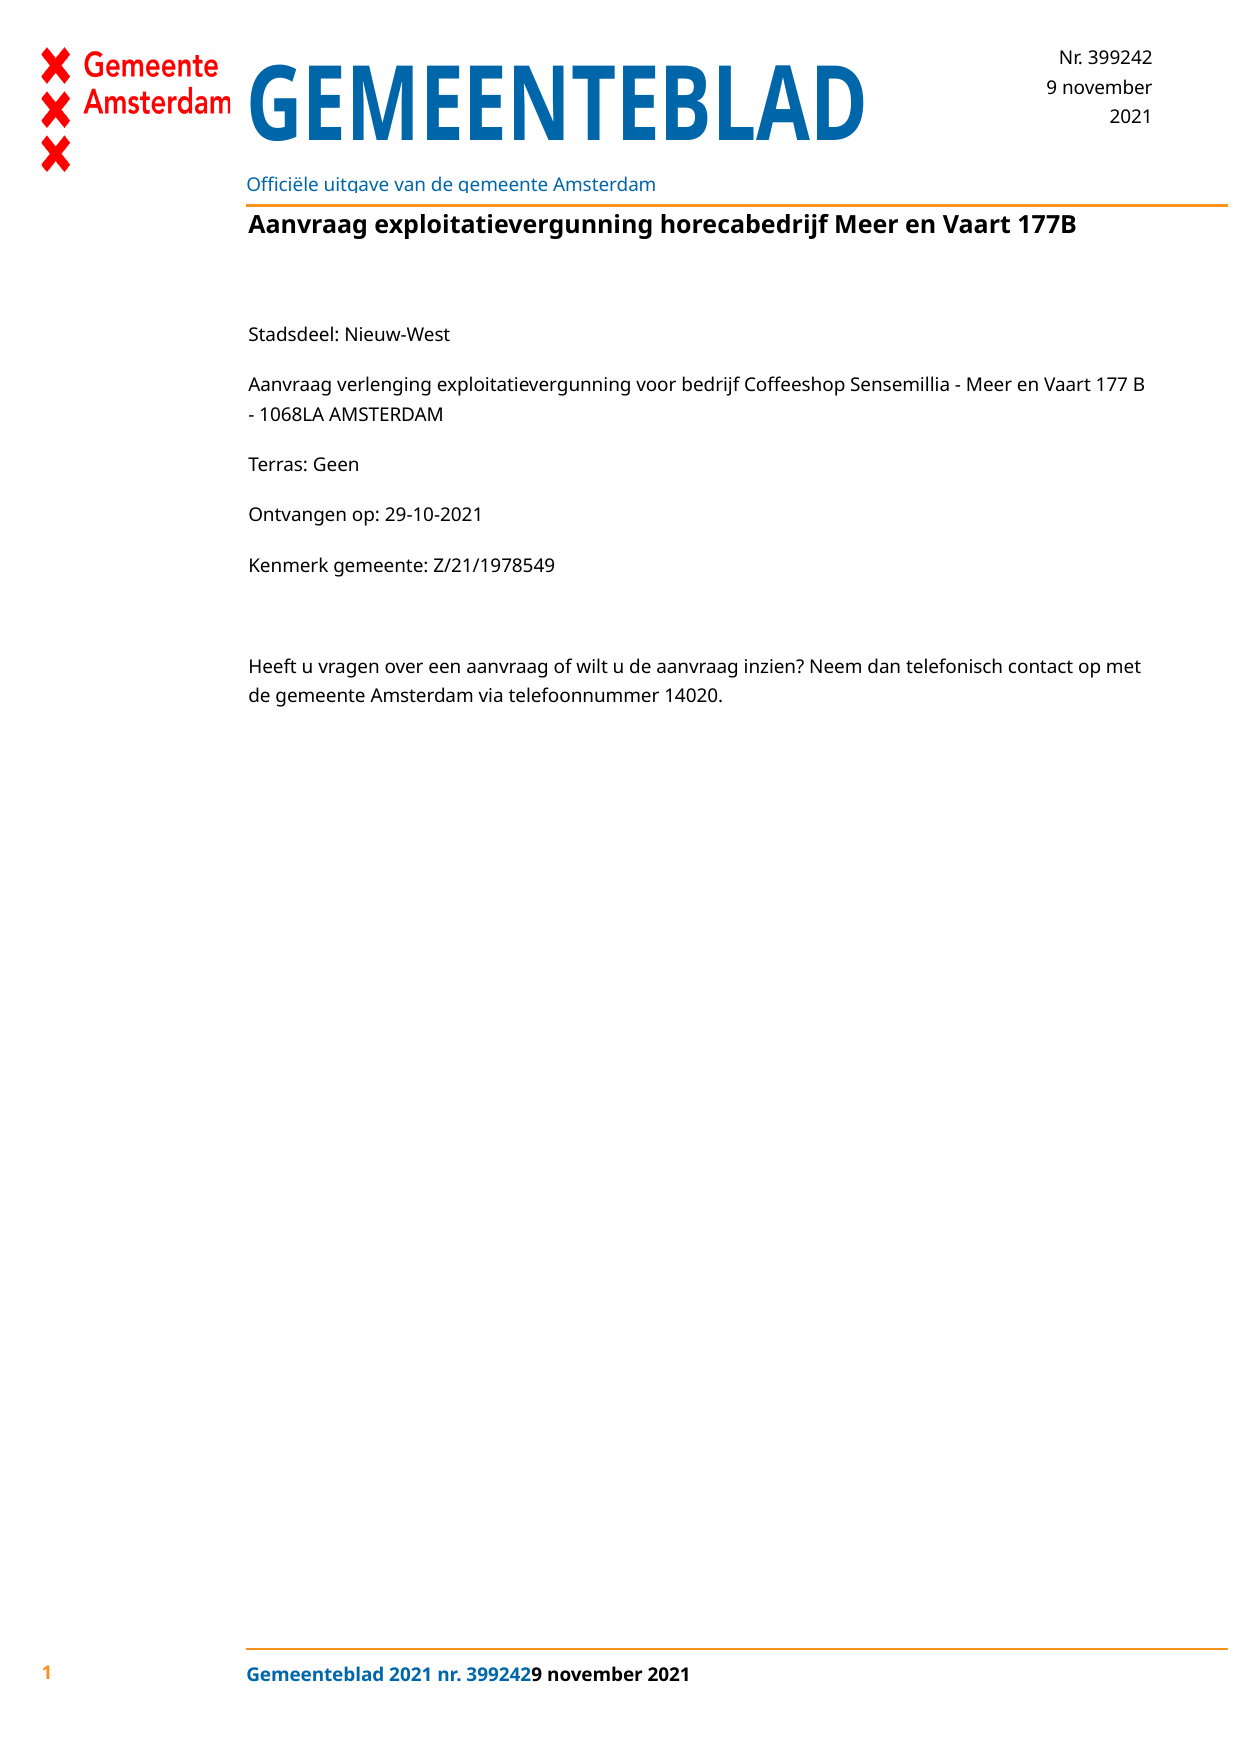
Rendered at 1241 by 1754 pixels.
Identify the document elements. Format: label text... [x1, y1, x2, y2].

text Terras: Geen [248, 451, 1152, 477]
text Heeft u vragen over een aanvraag of wilt u de aanvraag inzien? Neem dan telefonisch contact op met de gemeente Amsterdam via telefoonnummer 14020. [248, 653, 1152, 708]
text Aanvraag exploitatievergunning horecabedrijf Meer en Vaart 177B [248, 207, 1152, 241]
text Kenmerk gemeente: Z/21/1978549 [248, 552, 1152, 578]
text Ontvangen op: 29-10-2021 [248, 502, 1152, 527]
text Stadsdeel: Nieuw-West [248, 321, 1152, 346]
text Aanvraag verlenging exploitatievergunning voor bedrijf Coffeeshop Sensemillia - Meer en Vaart 177 B - 1068LA AMSTERDAM [248, 371, 1152, 426]
picture [41, 47, 231, 172]
